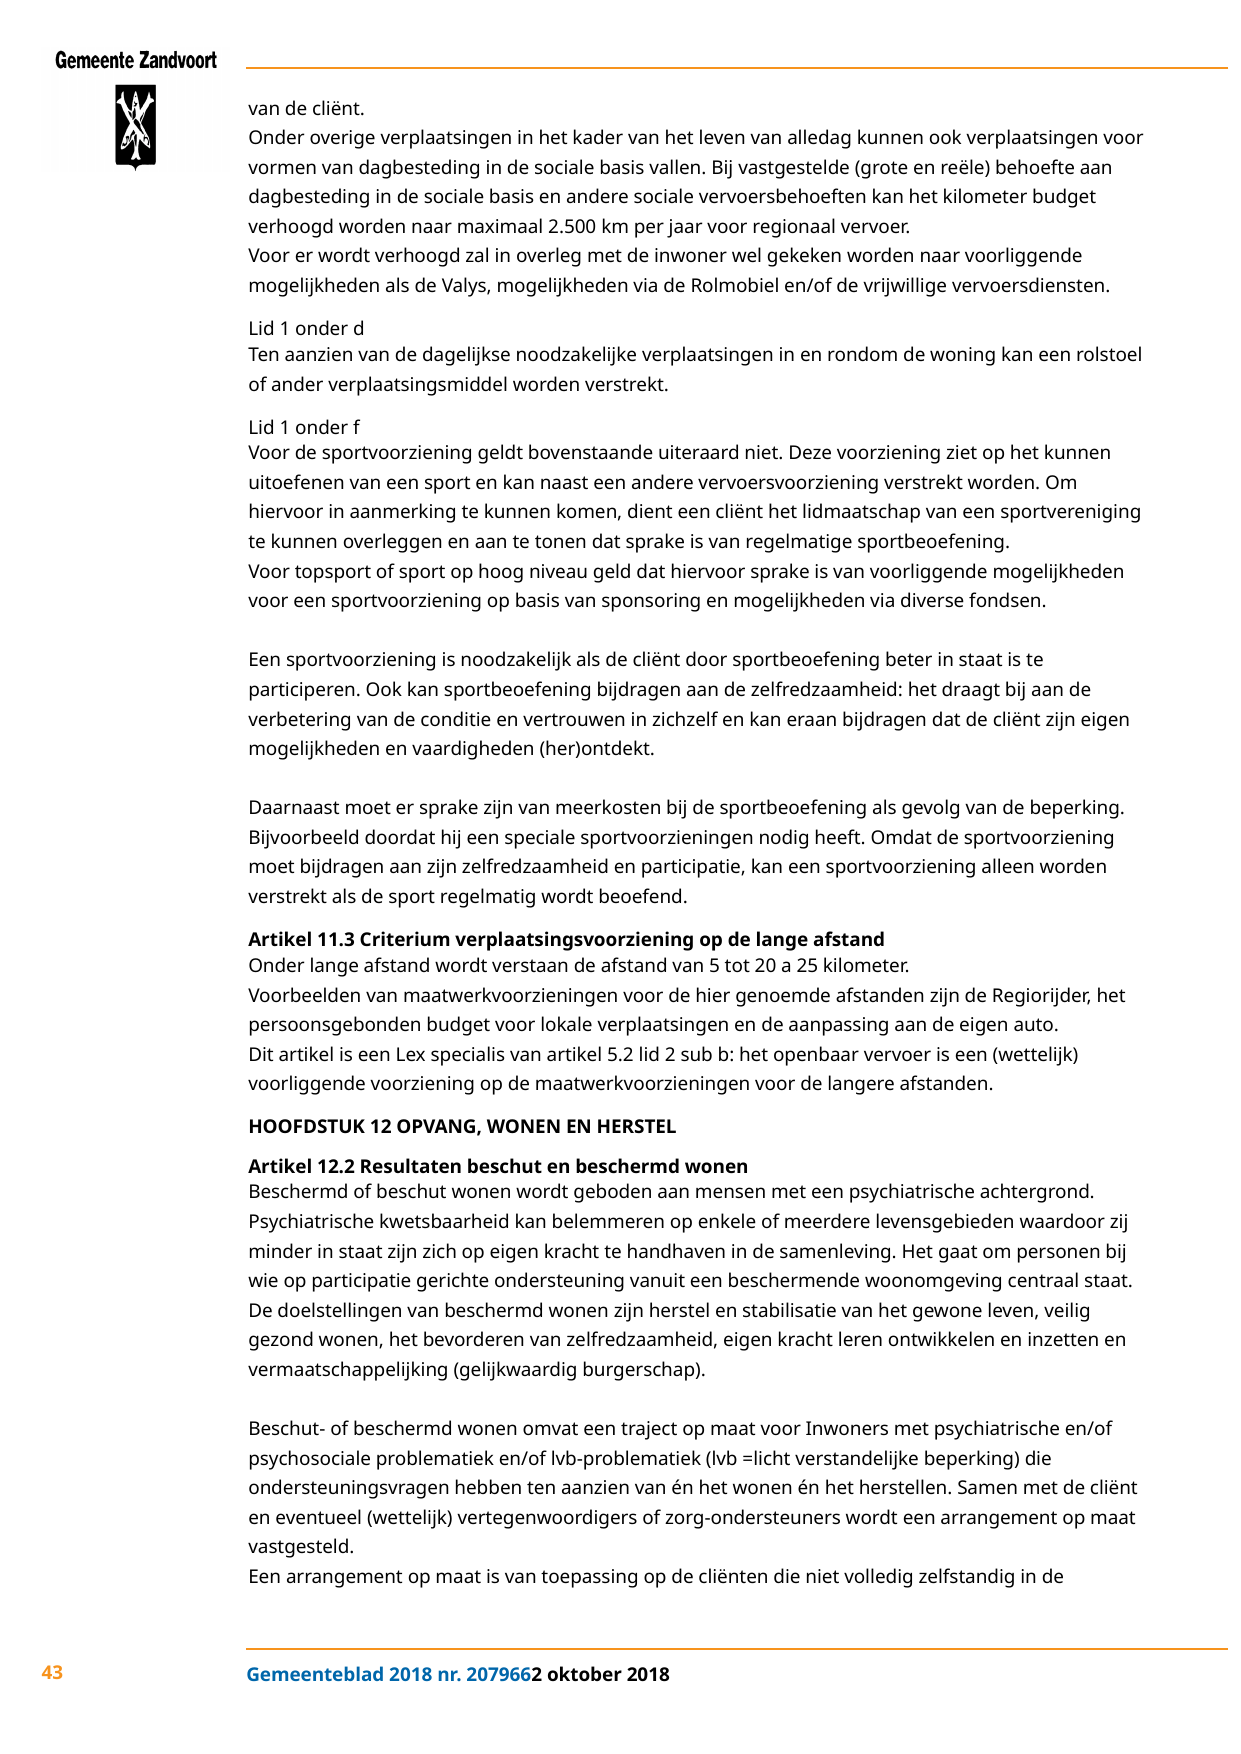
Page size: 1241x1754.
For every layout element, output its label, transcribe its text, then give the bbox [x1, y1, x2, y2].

text Lid 1 onder f [248, 414, 1152, 439]
text Artikel 12.2 Resultaten beschut en beschermd wonen [248, 1153, 1152, 1179]
text Voor er wordt verhoogd zal in overleg met de inwoner wel gekeken worden naar voorliggende mogelijkheden als de Valys, mogelijkheden via de Rolmobiel en/of de vrijwillige vervoersdiensten. [248, 243, 1152, 298]
text Dit artikel is een Lex specialis van artikel 5.2 lid 2 sub b: het openbaar vervoer is een (wettelijk) voorliggende voorziening op de maatwerkvoorzieningen voor de langere afstanden. [248, 1041, 1152, 1096]
text Daarnaast moet er sprake zijn van meerkosten bij de sportbeoefening als gevolg van de beperking. Bijvoorbeeld doordat hij een speciale sportvoorzieningen nodig heeft. Omdat de sportvoorziening moet bijdragen aan zijn zelfredzaamheid en participatie, kan een sportvoorziening alleen worden verstrekt als de sport regelmatig wordt beoefend. [248, 794, 1152, 909]
text Beschut- of beschermd wonen omvat een traject op maat voor Inwoners met psychiatrische en/of psychosociale problematiek en/of lvb-problematiek (lvb =licht verstandelijke beperking) die ondersteuningsvragen hebben ten aanzien van én het wonen én het herstellen. Samen met de cliënt en eventueel (wettelijk) vertegenwoordigers of zorg-ondersteuners wordt een arrangement op maat vastgesteld. [248, 1415, 1152, 1559]
text Artikel 11.3 Criterium verplaatsingsvoorziening op de lange afstand [248, 926, 1152, 952]
text HOOFDSTUK 12 OPVANG, WONEN EN HERSTEL [248, 1114, 1152, 1139]
text Onder lange afstand wordt verstaan de afstand van 5 tot 20 a 25 kilometer. [248, 952, 1152, 978]
text Lid 1 onder d [248, 315, 1152, 341]
text van de cliënt. [248, 95, 1152, 121]
text Onder overige verplaatsingen in het kader van het leven van alledag kunnen ook verplaatsingen voor vormen van dagbesteding in de sociale basis vallen. Bij vastgestelde (grote en reële) behoefte aan dagbesteding in de sociale basis en andere sociale vervoersbehoeften kan het kilometer budget verhoogd worden naar maximaal 2.500 km per jaar voor regionaal vervoer. [248, 124, 1152, 239]
picture [41, 47, 231, 172]
text Voorbeelden van maatwerkvoorzieningen voor de hier genoemde afstanden zijn de Regiorijder, het persoonsgebonden budget voor lokale verplaatsingen en de aanpassing aan de eigen auto. [248, 982, 1152, 1037]
text Een arrangement op maat is van toepassing op de cliënten die niet volledig zelfstandig in de [248, 1563, 1152, 1589]
text Voor de sportvoorziening geldt bovenstaande uiteraard niet. Deze voorziening ziet op het kunnen uitoefenen van een sport en kan naast een andere vervoersvoorziening verstrekt worden. Om hiervoor in aanmerking te kunnen komen, dient een cliënt het lidmaatschap van een sportvereniging te kunnen overleggen en aan te tonen dat sprake is van regelmatige sportbeoefening. [248, 439, 1152, 554]
text Voor topsport of sport op hoog niveau geld dat hiervoor sprake is van voorliggende mogelijkheden voor een sportvoorziening op basis van sponsoring en mogelijkheden via diverse fondsen. [248, 558, 1152, 613]
text Ten aanzien van de dagelijkse noodzakelijke verplaatsingen in en rondom de woning kan een rolstoel of ander verplaatsingsmiddel worden verstrekt. [248, 341, 1152, 396]
text Beschermd of beschut wonen wordt geboden aan mensen met een psychiatrische achtergrond. Psychiatrische kwetsbaarheid kan belemmeren op enkele of meerdere levensgebieden waardoor zij minder in staat zijn zich op eigen kracht te handhaven in de samenleving. Het gaat om personen bij wie op participatie gerichte ondersteuning vanuit een beschermende woonomgeving centraal staat. De doelstellingen van beschermd wonen zijn herstel en stabilisatie van het gewone leven, veilig gezond wonen, het bevorderen van zelfredzaamheid, eigen kracht leren ontwikkelen en inzetten en vermaatschappelijking (gelijkwaardig burgerschap). [248, 1179, 1152, 1382]
text Een sportvoorziening is noodzakelijk als de cliënt door sportbeoefening beter in staat is te participeren. Ook kan sportbeoefening bijdragen aan de zelfredzaamheid: het draagt bij aan de verbetering van de conditie en vertrouwen in zichzelf en kan eraan bijdragen dat de cliënt zijn eigen mogelijkheden en vaardigheden (her)ontdekt. [248, 647, 1152, 761]
